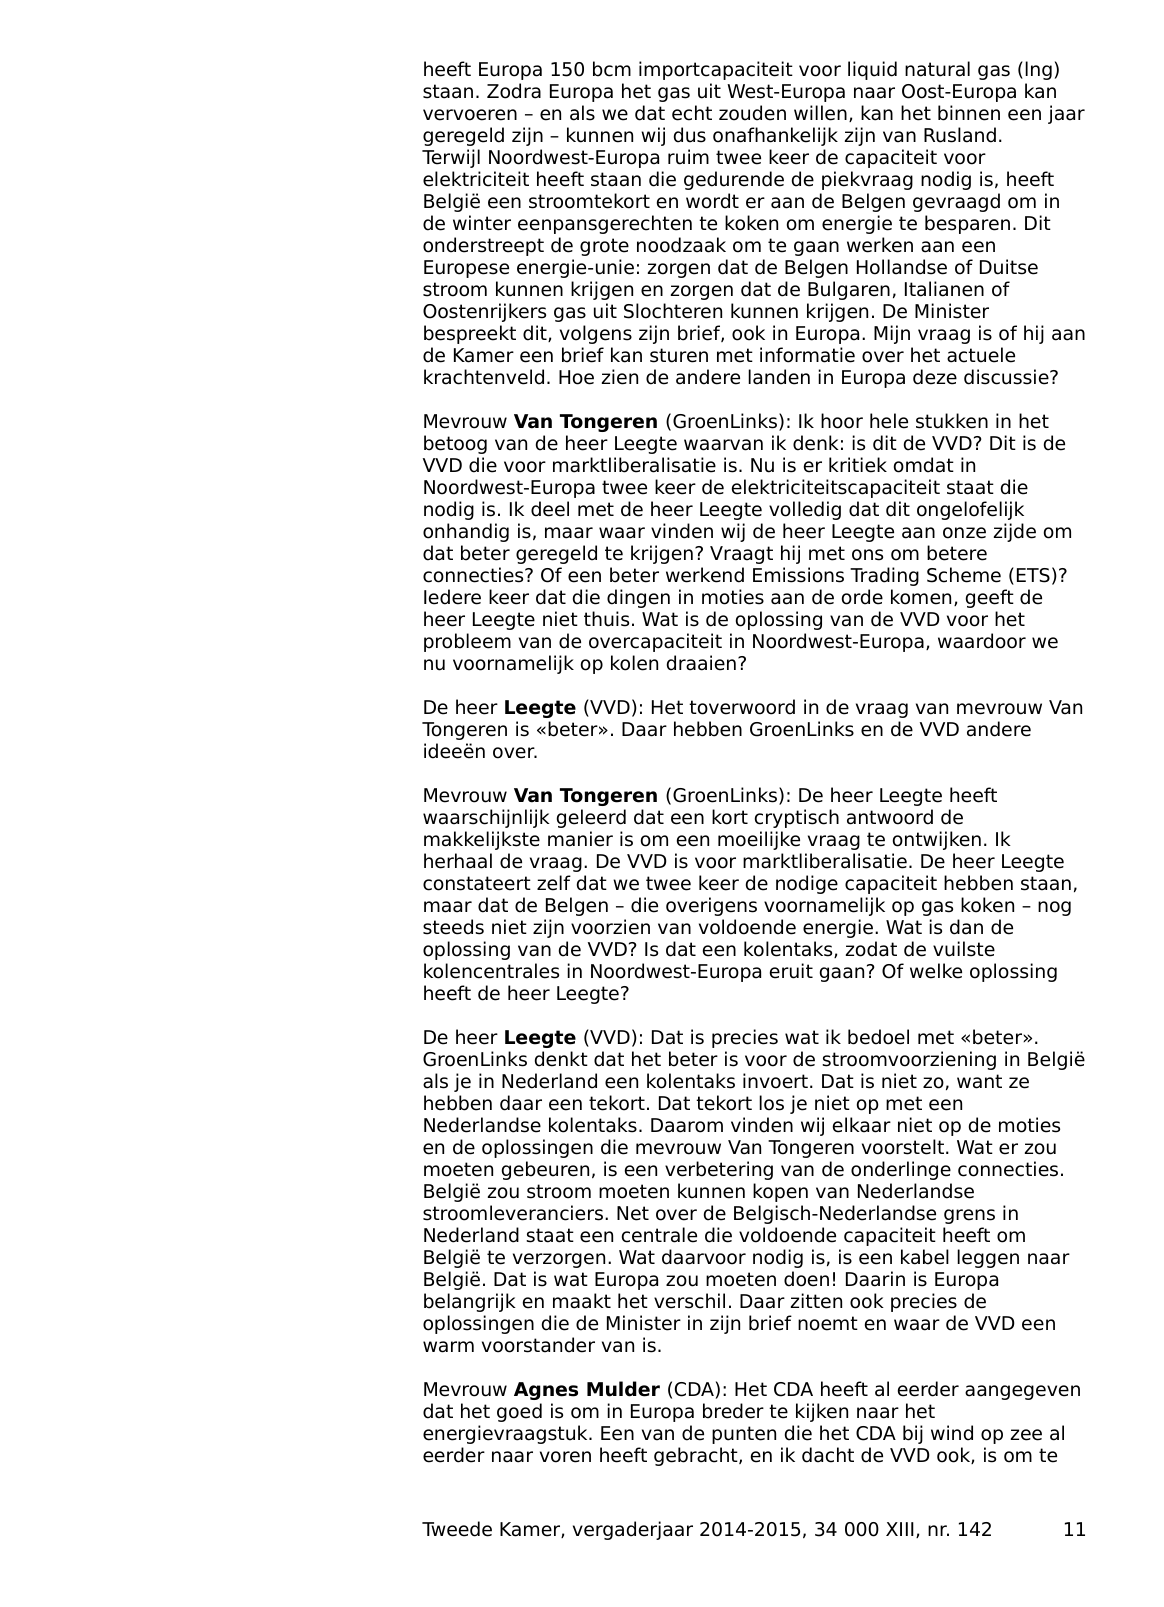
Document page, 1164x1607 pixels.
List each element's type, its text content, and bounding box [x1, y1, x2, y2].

text Mevrouw Van Tongeren (GroenLinks): Ik hoor hele stukken in het betoog van de heer Leegte waarvan ik denk: is dit de VVD? Dit is de VVD die voor marktliberalisatie is. Nu is er kritiek omdat in Noordwest-Europa twee keer de elektriciteitscapaciteit staat die nodig is. Ik deel met de heer Leegte volledig dat dit ongelofelijk onhandig is, maar waar vinden wij de heer Leegte aan onze zijde om dat beter geregeld te krijgen? Vraagt hij met ons om betere connecties? Of een beter werkend Emissions Trading Scheme (ETS)? Iedere keer dat die dingen in moties aan de orde komen, geeft de heer Leegte niet thuis. Wat is de oplossing van de VVD voor het probleem van de overcapaciteit in Noordwest-Europa, waardoor we nu voornamelijk op kolen draaien? [422, 411, 1087, 675]
text heeft Europa 150 bcm importcapaciteit voor liquid natural gas (lng) staan. Zodra Europa het gas uit West-Europa naar Oost-Europa kan vervoeren – en als we dat echt zouden willen, kan het binnen een jaar geregeld zijn – kunnen wij dus onafhankelijk zijn van Rusland. [422, 59, 1087, 147]
text Terwijl Noordwest-Europa ruim twee keer de capaciteit voor elektriciteit heeft staan die gedurende de piekvraag nodig is, heeft België een stroomtekort en wordt er aan de Belgen gevraagd om in de winter eenpansgerechten te koken om energie te besparen. Dit onderstreept de grote noodzaak om te gaan werken aan een Europese energie-unie: zorgen dat de Belgen Hollandse of Duitse stroom kunnen krijgen en zorgen dat de Bulgaren, Italianen of Oostenrijkers gas uit Slochteren kunnen krijgen. De Minister bespreekt dit, volgens zijn brief, ook in Europa. Mijn vraag is of hij aan de Kamer een brief kan sturen met informatie over het actuele krachtenveld. Hoe zien de andere landen in Europa deze discussie? [422, 147, 1087, 389]
text Mevrouw Van Tongeren (GroenLinks): De heer Leegte heeft waarschijnlijk geleerd dat een kort cryptisch antwoord de makkelijkste manier is om een moeilijke vraag te ontwijken. Ik herhaal de vraag. De VVD is voor marktliberalisatie. De heer Leegte constateert zelf dat we twee keer de nodige capaciteit hebben staan, maar dat de Belgen – die overigens voornamelijk op gas koken – nog steeds niet zijn voorzien van voldoende energie. Wat is dan de oplossing van de VVD? Is dat een kolentaks, zodat de vuilste kolencentrales in Noordwest-Europa eruit gaan? Of welke oplossing heeft de heer Leegte? [422, 785, 1087, 1005]
text Mevrouw Agnes Mulder (CDA): Het CDA heeft al eerder aangegeven dat het goed is om in Europa breder te kijken naar het energievraagstuk. Een van de punten die het CDA bij wind op zee al eerder naar voren heeft gebracht, en ik dacht de VVD ook, is om te [422, 1379, 1087, 1467]
text De heer Leegte (VVD): Dat is precies wat ik bedoel met «beter». GroenLinks denkt dat het beter is voor de stroomvoorziening in België als je in Nederland een kolentaks invoert. Dat is niet zo, want ze hebben daar een tekort. Dat tekort los je niet op met een Nederlandse kolentaks. Daarom vinden wij elkaar niet op de moties en de oplossingen die mevrouw Van Tongeren voorstelt. Wat er zou moeten gebeuren, is een verbetering van de onderlinge connecties. België zou stroom moeten kunnen kopen van Nederlandse stroomleveranciers. Net over de Belgisch-Nederlandse grens in Nederland staat een centrale die voldoende capaciteit heeft om België te verzorgen. Wat daarvoor nodig is, is een kabel leggen naar België. Dat is wat Europa zou moeten doen! Daarin is Europa belangrijk en maakt het verschil. Daar zitten ook precies de oplossingen die de Minister in zijn brief noemt en waar de VVD een warm voorstander van is. [422, 1027, 1087, 1357]
text De heer Leegte (VVD): Het toverwoord in de vraag van mevrouw Van Tongeren is «beter». Daar hebben GroenLinks en de VVD andere ideeën over. [422, 697, 1087, 763]
